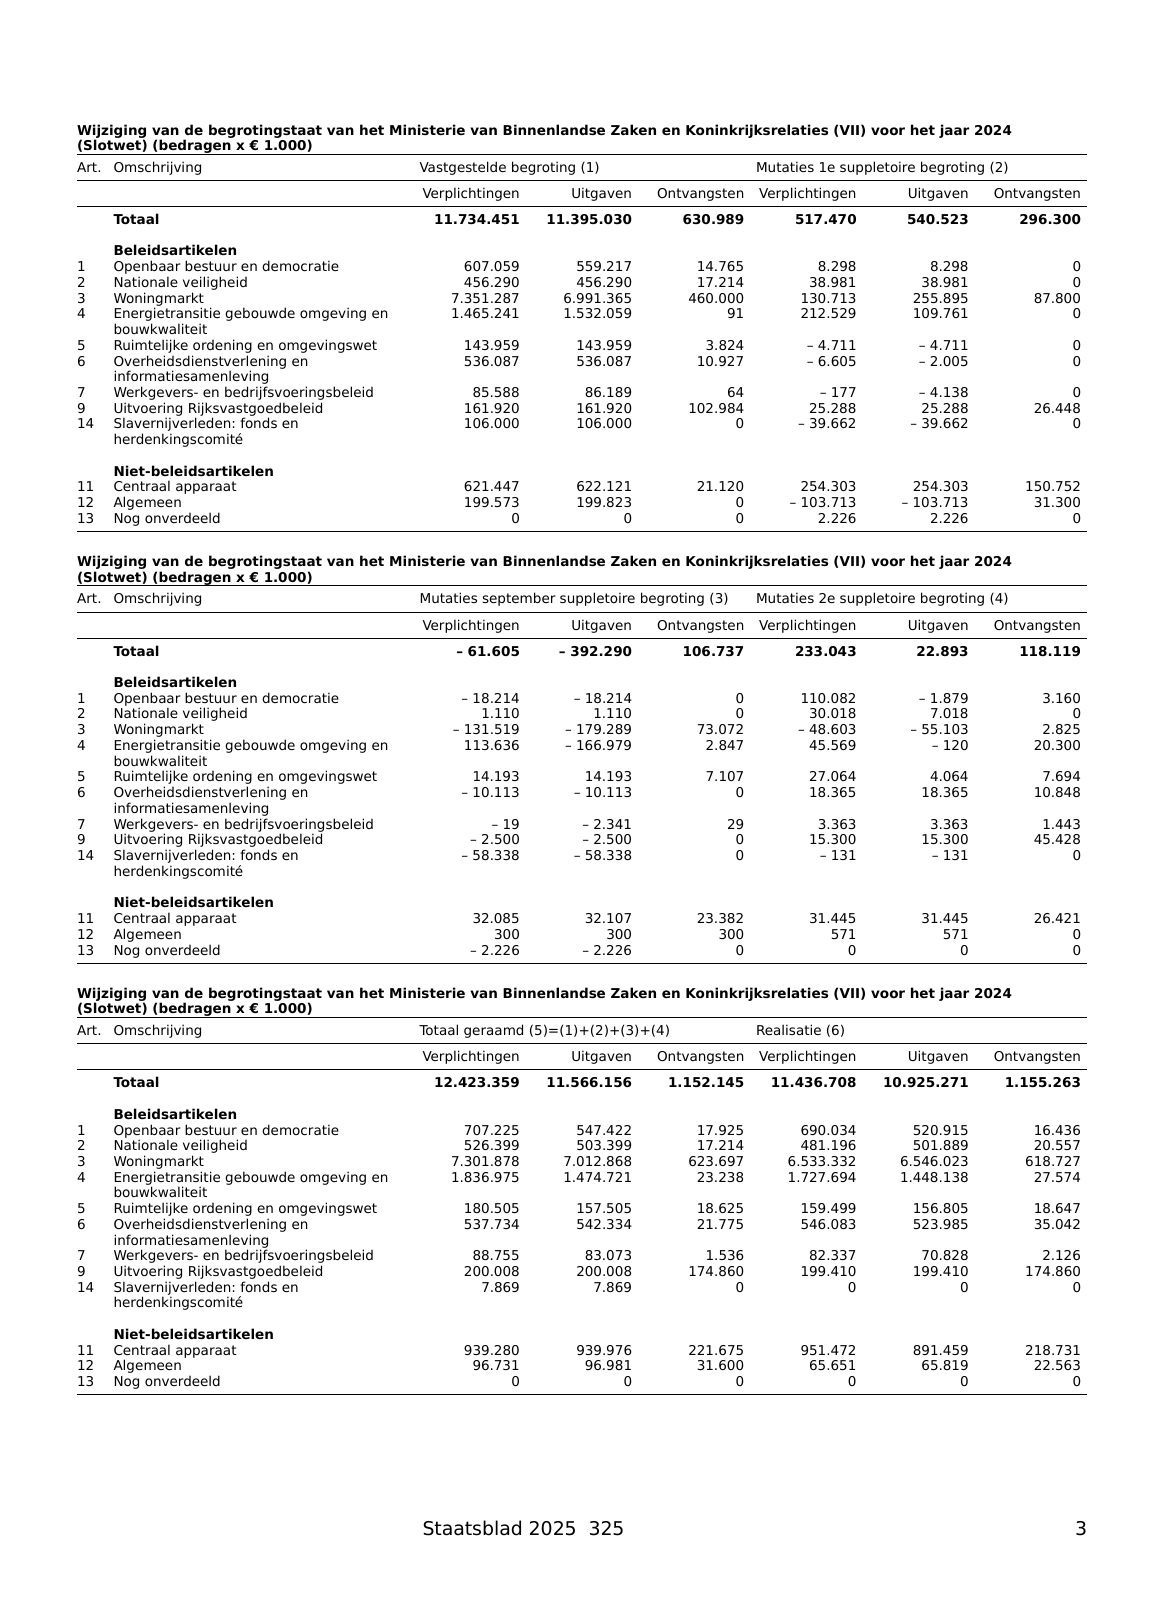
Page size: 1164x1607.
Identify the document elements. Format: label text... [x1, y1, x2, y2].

table_cell 199.573 [413, 495, 526, 511]
table_cell Algemeen [107, 927, 413, 942]
table_cell [107, 448, 413, 463]
table_cell [107, 613, 413, 638]
table_cell 38.981 [750, 275, 862, 290]
table_cell 0 [638, 1280, 750, 1311]
table_cell 0 [638, 416, 750, 448]
table_cell 254.303 [862, 479, 974, 495]
table_cell 1.152.145 [638, 1070, 750, 1091]
table_cell [750, 228, 862, 243]
table_cell 143.959 [526, 338, 638, 353]
table_cell [862, 464, 974, 479]
table_cell 26.448 [974, 401, 1087, 416]
table_cell 22.893 [862, 639, 974, 659]
table_cell 1.474.721 [526, 1170, 638, 1201]
table_cell 1.836.975 [413, 1170, 526, 1201]
table_cell [638, 675, 750, 691]
table_cell 106.000 [413, 416, 526, 448]
table_cell Algemeen [107, 1358, 413, 1374]
table_cell 18.625 [638, 1201, 750, 1217]
table_cell [77, 1107, 107, 1122]
table_cell [77, 1070, 107, 1091]
table_cell Uitgaven [526, 613, 638, 638]
table_cell 1.727.694 [750, 1170, 862, 1201]
table_cell [77, 1044, 107, 1069]
table_cell 7.107 [638, 769, 750, 785]
table_cell – 58.338 [413, 848, 526, 879]
table_cell 939.976 [526, 1343, 638, 1358]
table_cell Nog onverdeeld [107, 942, 413, 963]
table_cell Woningmarkt [107, 1154, 413, 1169]
table_cell Centraal apparaat [107, 479, 413, 495]
table_cell 65.819 [862, 1358, 974, 1374]
table_cell – 19 [413, 816, 526, 832]
table_cell 11 [77, 1343, 107, 1358]
table_cell [107, 879, 413, 895]
table_cell 12 [77, 1358, 107, 1374]
table_cell 18.365 [862, 785, 974, 816]
table_cell 106.737 [638, 639, 750, 659]
table_cell [77, 659, 107, 675]
table_cell [638, 1107, 750, 1122]
table_cell 221.675 [638, 1343, 750, 1358]
table_cell [413, 659, 526, 675]
table_cell – 4.711 [862, 338, 974, 353]
table_cell 109.761 [862, 306, 974, 338]
table_cell 0 [974, 275, 1087, 290]
table_cell – 166.979 [526, 738, 638, 769]
table_cell 88.755 [413, 1248, 526, 1264]
table_cell [107, 181, 413, 206]
table_cell [77, 879, 107, 895]
table_cell 8.298 [750, 259, 862, 275]
table_cell 501.889 [862, 1138, 974, 1154]
table_cell 8.298 [862, 259, 974, 275]
table_cell – 6.605 [750, 353, 862, 385]
table_cell 32.107 [526, 911, 638, 927]
table_cell [750, 1091, 862, 1107]
table_cell 174.860 [974, 1264, 1087, 1279]
table_cell 27.574 [974, 1170, 1087, 1201]
table_cell [107, 1044, 413, 1069]
table_cell 161.920 [413, 401, 526, 416]
table_cell [526, 228, 638, 243]
table_cell 0 [638, 706, 750, 722]
table_cell 11.566.156 [526, 1070, 638, 1091]
table_cell [862, 1327, 974, 1342]
table_cell 29 [638, 816, 750, 832]
table_cell 707.225 [413, 1122, 526, 1138]
table_cell Openbaar bestuur en democratie [107, 259, 413, 275]
table_cell 1.443 [974, 816, 1087, 832]
table_cell Uitgaven [862, 1044, 974, 1069]
table_cell 5 [77, 1201, 107, 1217]
table_cell – 18.214 [413, 691, 526, 706]
table_cell 1 [77, 691, 107, 706]
table_cell [638, 243, 750, 259]
table_cell 17.925 [638, 1122, 750, 1138]
table_header Wijziging van de begrotingstaat van het Ministerie van Binnenlandse Zaken en Koninkrijksrelaties (VII) voor het jaar 2024 (Slotwet) (bedragen x € 1.000) [77, 122, 1087, 154]
table_cell Ruimtelijke ordening en omgevingswet [107, 338, 413, 353]
table_cell 73.072 [638, 722, 750, 738]
table_cell 70.828 [862, 1248, 974, 1264]
table_cell Nationale veiligheid [107, 1138, 413, 1154]
table_cell Woningmarkt [107, 290, 413, 306]
table_cell 296.300 [974, 207, 1087, 227]
table_cell [862, 1311, 974, 1327]
table_cell [750, 1311, 862, 1327]
table_cell 0 [974, 259, 1087, 275]
table_cell [974, 1327, 1087, 1342]
table_cell [526, 1107, 638, 1122]
table_cell [77, 207, 107, 227]
table_cell [974, 228, 1087, 243]
table_cell 951.472 [750, 1343, 862, 1358]
table_cell [750, 464, 862, 479]
table_cell 10.927 [638, 353, 750, 385]
table_cell [526, 1327, 638, 1342]
table_cell 0 [974, 1374, 1087, 1394]
table_cell 0 [413, 1374, 526, 1394]
table_cell 96.731 [413, 1358, 526, 1374]
table_cell [413, 1107, 526, 1122]
table_cell 0 [974, 706, 1087, 722]
table_cell 9 [77, 832, 107, 848]
table_cell Ontvangsten [638, 181, 750, 206]
table_cell 547.422 [526, 1122, 638, 1138]
table_cell 83.073 [526, 1248, 638, 1264]
table_cell Verplichtingen [750, 613, 862, 638]
table_cell 607.059 [413, 259, 526, 275]
table_cell 571 [750, 927, 862, 942]
table_cell 623.697 [638, 1154, 750, 1169]
table_cell 517.470 [750, 207, 862, 227]
table_cell 0 [974, 927, 1087, 942]
table_cell 7.012.868 [526, 1154, 638, 1169]
table_cell Art. [77, 155, 107, 180]
table_cell Overheidsdienstverlening en informatiesamenleving [107, 353, 413, 385]
table_cell [750, 895, 862, 911]
table_cell [862, 228, 974, 243]
table_cell 30.018 [750, 706, 862, 722]
table_cell 7.018 [862, 706, 974, 722]
table_cell 300 [526, 927, 638, 942]
table_cell 7.351.287 [413, 290, 526, 306]
table_cell 2.226 [862, 511, 974, 531]
table_cell 157.505 [526, 1201, 638, 1217]
table_cell Overheidsdienstverlening en informatiesamenleving [107, 1217, 413, 1248]
table_cell [862, 243, 974, 259]
table_cell 11 [77, 911, 107, 927]
table_cell Openbaar bestuur en democratie [107, 1122, 413, 1138]
table_cell 622.121 [526, 479, 638, 495]
table_cell – 2.226 [526, 942, 638, 963]
table_cell Ruimtelijke ordening en omgevingswet [107, 769, 413, 785]
table_cell 35.042 [974, 1217, 1087, 1248]
table_cell [77, 639, 107, 659]
table_cell 14.193 [413, 769, 526, 785]
table_cell Niet-beleidsartikelen [107, 1327, 413, 1342]
table_cell 0 [974, 942, 1087, 963]
table_cell [862, 659, 974, 675]
table_cell [974, 243, 1087, 259]
table_cell 254.303 [750, 479, 862, 495]
table_cell 300 [638, 927, 750, 942]
table_cell 0 [974, 338, 1087, 353]
table_cell 0 [638, 942, 750, 963]
table_cell 2 [77, 706, 107, 722]
table_cell Verplichtingen [413, 1044, 526, 1069]
table_cell [974, 659, 1087, 675]
table_cell [862, 448, 974, 463]
table_cell 45.569 [750, 738, 862, 769]
table_cell 0 [974, 385, 1087, 401]
table_cell [638, 879, 750, 895]
table_cell [638, 895, 750, 911]
table_cell 20.557 [974, 1138, 1087, 1154]
table_cell 7.869 [413, 1280, 526, 1311]
table_cell 17.214 [638, 1138, 750, 1154]
table_cell 12 [77, 927, 107, 942]
table_cell Woningmarkt [107, 722, 413, 738]
table_cell 2 [77, 275, 107, 290]
table_cell 7 [77, 816, 107, 832]
table_cell Ruimtelijke ordening en omgevingswet [107, 1201, 413, 1217]
table_cell [974, 895, 1087, 911]
table_cell 159.499 [750, 1201, 862, 1217]
table_cell – 120 [862, 738, 974, 769]
table_cell 20.300 [974, 738, 1087, 769]
table_cell [526, 675, 638, 691]
table_cell [77, 228, 107, 243]
table_cell [526, 895, 638, 911]
table_cell Mutaties september suppletoire begroting (3) [413, 586, 750, 612]
table_cell 14.765 [638, 259, 750, 275]
table_cell 6.533.332 [750, 1154, 862, 1169]
table_cell 2 [77, 1138, 107, 1154]
table_cell [526, 1091, 638, 1107]
table_cell 939.280 [413, 1343, 526, 1358]
table_cell 0 [862, 1280, 974, 1311]
table_cell – 61.605 [413, 639, 526, 659]
table_cell 7.869 [526, 1280, 638, 1311]
table_cell 255.895 [862, 290, 974, 306]
table_cell 45.428 [974, 832, 1087, 848]
table_cell 26.421 [974, 911, 1087, 927]
table_cell Uitgaven [862, 613, 974, 638]
table_cell – 10.113 [413, 785, 526, 816]
table_cell [77, 1091, 107, 1107]
table_cell 106.000 [526, 416, 638, 448]
table_cell [750, 1107, 862, 1122]
table_cell Ontvangsten [974, 1044, 1087, 1069]
table_cell 546.083 [750, 1217, 862, 1248]
table_cell 11.436.708 [750, 1070, 862, 1091]
table_cell [413, 228, 526, 243]
table_cell 156.805 [862, 1201, 974, 1217]
table_cell 23.238 [638, 1170, 750, 1201]
table_cell Werkgevers- en bedrijfsvoeringsbeleid [107, 816, 413, 832]
table_cell [77, 448, 107, 463]
table_cell [413, 1091, 526, 1107]
table_cell 10.848 [974, 785, 1087, 816]
table_cell 618.727 [974, 1154, 1087, 1169]
table_cell 559.217 [526, 259, 638, 275]
table_cell Nog onverdeeld [107, 1374, 413, 1394]
table_cell – 2.500 [413, 832, 526, 848]
table_cell 0 [750, 1374, 862, 1394]
table_cell [974, 1107, 1087, 1122]
table_cell Totaal geraamd (5)=(1)+(2)+(3)+(4) [413, 1018, 750, 1043]
table_cell 526.399 [413, 1138, 526, 1154]
table_cell 85.588 [413, 385, 526, 401]
table_cell – 179.289 [526, 722, 638, 738]
table_cell – 18.214 [526, 691, 638, 706]
table_cell [750, 448, 862, 463]
table_cell 1.110 [413, 706, 526, 722]
table_cell 13 [77, 511, 107, 531]
table_cell [974, 464, 1087, 479]
table_cell – 4.711 [750, 338, 862, 353]
table_cell [107, 659, 413, 675]
table_cell 15.300 [750, 832, 862, 848]
table_cell 180.505 [413, 1201, 526, 1217]
table_cell Art. [77, 1018, 107, 1043]
table_cell [77, 464, 107, 479]
table_cell 11.395.030 [526, 207, 638, 227]
table_cell 10.925.271 [862, 1070, 974, 1091]
table_cell 16.436 [974, 1122, 1087, 1138]
table_cell 113.636 [413, 738, 526, 769]
table_cell 4 [77, 738, 107, 769]
table_cell [77, 675, 107, 691]
table_cell [413, 895, 526, 911]
table_cell 12.423.359 [413, 1070, 526, 1091]
table_cell – 4.138 [862, 385, 974, 401]
table_cell Uitgaven [526, 181, 638, 206]
table_cell 0 [638, 832, 750, 848]
table_cell 14.193 [526, 769, 638, 785]
table_cell 0 [974, 848, 1087, 879]
table_cell [750, 1327, 862, 1342]
table_cell Vastgestelde begroting (1) [413, 155, 750, 180]
table_cell Uitvoering Rijksvastgoedbeleid [107, 832, 413, 848]
table_cell Ontvangsten [974, 613, 1087, 638]
table_cell Art. [77, 586, 107, 612]
table_cell 481.196 [750, 1138, 862, 1154]
table_cell 82.337 [750, 1248, 862, 1264]
table_cell 4.064 [862, 769, 974, 785]
table_cell 6.546.023 [862, 1154, 974, 1169]
table_cell Realisatie (6) [750, 1018, 1087, 1043]
table_cell 18.647 [974, 1201, 1087, 1217]
table_cell Totaal [107, 639, 413, 659]
table_cell [77, 613, 107, 638]
table_cell 9 [77, 401, 107, 416]
table_cell 456.290 [526, 275, 638, 290]
table_cell 1 [77, 259, 107, 275]
table_cell Energietransitie gebouwde omgeving en bouwkwaliteit [107, 306, 413, 338]
table_cell Centraal apparaat [107, 911, 413, 927]
table_cell – 103.713 [750, 495, 862, 511]
table_cell Algemeen [107, 495, 413, 511]
table_cell 1.536 [638, 1248, 750, 1264]
table_cell Omschrijving [107, 1018, 413, 1043]
table_cell [413, 675, 526, 691]
table_cell Overheidsdienstverlening en informatiesamenleving [107, 785, 413, 816]
table_cell [862, 1091, 974, 1107]
table_cell [526, 464, 638, 479]
table_cell [526, 879, 638, 895]
table_cell 25.288 [750, 401, 862, 416]
table_cell Werkgevers- en bedrijfsvoeringsbeleid [107, 385, 413, 401]
table_cell 7 [77, 1248, 107, 1264]
table_cell [413, 243, 526, 259]
table_cell 520.915 [862, 1122, 974, 1138]
table_cell 200.008 [526, 1264, 638, 1279]
table_cell 460.000 [638, 290, 750, 306]
table_cell 3.363 [750, 816, 862, 832]
table_cell 21.120 [638, 479, 750, 495]
table_cell [974, 675, 1087, 691]
table_cell Totaal [107, 207, 413, 227]
table_cell Energietransitie gebouwde omgeving en bouwkwaliteit [107, 1170, 413, 1201]
table_cell 0 [526, 511, 638, 531]
table_cell – 2.005 [862, 353, 974, 385]
table_cell 3.824 [638, 338, 750, 353]
table_cell Slavernijverleden: fonds en herdenkingscomité [107, 1280, 413, 1311]
table_cell Omschrijving [107, 586, 413, 612]
table_cell 690.034 [750, 1122, 862, 1138]
table_cell 1.465.241 [413, 306, 526, 338]
table_cell 891.459 [862, 1343, 974, 1358]
table_cell [77, 1311, 107, 1327]
table_cell 0 [750, 942, 862, 963]
table_cell 1 [77, 1122, 107, 1138]
table_cell 87.800 [974, 290, 1087, 306]
table_cell Uitvoering Rijksvastgoedbeleid [107, 401, 413, 416]
table_header Wijziging van de begrotingstaat van het Ministerie van Binnenlandse Zaken en Koninkrijksrelaties (VII) voor het jaar 2024 (Slotwet) (bedragen x € 1.000) [77, 554, 1087, 585]
table_cell 31.300 [974, 495, 1087, 511]
table_cell Verplichtingen [413, 181, 526, 206]
table_cell 96.981 [526, 1358, 638, 1374]
table_cell 1.155.263 [974, 1070, 1087, 1091]
table_cell Nationale veiligheid [107, 275, 413, 290]
table_cell Beleidsartikelen [107, 1107, 413, 1122]
table_cell 0 [638, 691, 750, 706]
table_cell [526, 659, 638, 675]
table_cell 0 [974, 1280, 1087, 1311]
table_cell [77, 895, 107, 911]
table_cell [413, 1327, 526, 1342]
table_cell [526, 448, 638, 463]
table_cell 0 [974, 306, 1087, 338]
table_cell 3 [77, 290, 107, 306]
table_cell 4 [77, 306, 107, 338]
table_cell 536.087 [413, 353, 526, 385]
table_cell [750, 675, 862, 691]
table_cell [638, 464, 750, 479]
table_cell 2.126 [974, 1248, 1087, 1264]
table_cell 6 [77, 785, 107, 816]
table_header Wijziging van de begrotingstaat van het Ministerie van Binnenlandse Zaken en Koninkrijksrelaties (VII) voor het jaar 2024 (Slotwet) (bedragen x € 1.000) [77, 986, 1087, 1017]
table_cell – 2.500 [526, 832, 638, 848]
table_cell 2.825 [974, 722, 1087, 738]
table_cell 540.523 [862, 207, 974, 227]
table_cell Uitgaven [526, 1044, 638, 1069]
table_cell [862, 895, 974, 911]
table_cell – 2.226 [413, 942, 526, 963]
table_cell 0 [862, 1374, 974, 1394]
table_cell 571 [862, 927, 974, 942]
table_cell Centraal apparaat [107, 1343, 413, 1358]
table_cell 3.363 [862, 816, 974, 832]
table_cell 31.600 [638, 1358, 750, 1374]
table_cell [974, 1091, 1087, 1107]
table_cell 503.399 [526, 1138, 638, 1154]
table_cell 3 [77, 722, 107, 738]
table_cell [638, 1327, 750, 1342]
table_cell 38.981 [862, 275, 974, 290]
table_cell [638, 448, 750, 463]
table_cell [638, 228, 750, 243]
table_cell Werkgevers- en bedrijfsvoeringsbeleid [107, 1248, 413, 1264]
table_cell [413, 1311, 526, 1327]
table_cell 143.959 [413, 338, 526, 353]
table_cell [862, 879, 974, 895]
table_cell 621.447 [413, 479, 526, 495]
table_cell 4 [77, 1170, 107, 1201]
table_cell [413, 879, 526, 895]
table_cell [974, 448, 1087, 463]
table_cell [107, 1311, 413, 1327]
table_cell Verplichtingen [750, 181, 862, 206]
table_cell Omschrijving [107, 155, 413, 180]
table_cell 91 [638, 306, 750, 338]
table_cell – 1.879 [862, 691, 974, 706]
table_cell 64 [638, 385, 750, 401]
table_cell 15.300 [862, 832, 974, 848]
table_cell 13 [77, 1374, 107, 1394]
table_cell 65.651 [750, 1358, 862, 1374]
table_cell 14 [77, 848, 107, 879]
table_cell Niet-beleidsartikelen [107, 464, 413, 479]
table_cell 6 [77, 1217, 107, 1248]
table_cell Nog onverdeeld [107, 511, 413, 531]
table_cell 118.119 [974, 639, 1087, 659]
table_cell 199.410 [750, 1264, 862, 1279]
table_cell [413, 448, 526, 463]
table_cell 0 [638, 511, 750, 531]
table_cell 11 [77, 479, 107, 495]
table_cell – 10.113 [526, 785, 638, 816]
table_cell Niet-beleidsartikelen [107, 895, 413, 911]
table_cell [974, 879, 1087, 895]
table_cell – 131.519 [413, 722, 526, 738]
table_cell 300 [413, 927, 526, 942]
table_cell 14 [77, 1280, 107, 1311]
table_cell 199.410 [862, 1264, 974, 1279]
table_cell 199.823 [526, 495, 638, 511]
table_cell Nationale veiligheid [107, 706, 413, 722]
table_cell 31.445 [750, 911, 862, 927]
table_cell Verplichtingen [413, 613, 526, 638]
table_cell 17.214 [638, 275, 750, 290]
table_cell [413, 464, 526, 479]
table_cell – 392.290 [526, 639, 638, 659]
table_cell [638, 1311, 750, 1327]
table_cell 86.189 [526, 385, 638, 401]
table_cell 536.087 [526, 353, 638, 385]
table_cell Verplichtingen [750, 1044, 862, 1069]
table_cell Totaal [107, 1070, 413, 1091]
table_cell 0 [413, 511, 526, 531]
table_cell 5 [77, 769, 107, 785]
table_cell [107, 228, 413, 243]
table_cell 456.290 [413, 275, 526, 290]
table_cell 542.334 [526, 1217, 638, 1248]
table_cell 1.110 [526, 706, 638, 722]
table_cell 22.563 [974, 1358, 1087, 1374]
table_cell Ontvangsten [638, 1044, 750, 1069]
table_cell 3 [77, 1154, 107, 1169]
table_cell [77, 1327, 107, 1342]
table_cell 523.985 [862, 1217, 974, 1248]
table_cell 537.734 [413, 1217, 526, 1248]
table_cell – 131 [750, 848, 862, 879]
table_cell 0 [750, 1280, 862, 1311]
table_cell – 131 [862, 848, 974, 879]
table_cell 1.532.059 [526, 306, 638, 338]
table_cell Ontvangsten [638, 613, 750, 638]
table_cell [750, 243, 862, 259]
table_cell 0 [638, 785, 750, 816]
table_cell 2.847 [638, 738, 750, 769]
table_cell 0 [526, 1374, 638, 1394]
table_cell Mutaties 1e suppletoire begroting (2) [750, 155, 1087, 180]
table_cell [107, 1091, 413, 1107]
table_cell 23.382 [638, 911, 750, 927]
table_cell Uitgaven [862, 181, 974, 206]
table_cell 13 [77, 942, 107, 963]
table_cell 12 [77, 495, 107, 511]
table_cell 0 [974, 416, 1087, 448]
table_cell 233.043 [750, 639, 862, 659]
table_cell 0 [638, 1374, 750, 1394]
table_cell Beleidsartikelen [107, 243, 413, 259]
table_cell – 2.341 [526, 816, 638, 832]
table_cell 27.064 [750, 769, 862, 785]
table_cell Energietransitie gebouwde omgeving en bouwkwaliteit [107, 738, 413, 769]
table_cell 218.731 [974, 1343, 1087, 1358]
table_cell [77, 181, 107, 206]
table_cell Ontvangsten [974, 181, 1087, 206]
table_cell 11.734.451 [413, 207, 526, 227]
table_cell 31.445 [862, 911, 974, 927]
table_cell Mutaties 2e suppletoire begroting (4) [750, 586, 1087, 612]
table_cell 0 [974, 511, 1087, 531]
table_cell [974, 1311, 1087, 1327]
table_cell 0 [974, 353, 1087, 385]
table_cell [77, 243, 107, 259]
table_cell 7.301.878 [413, 1154, 526, 1169]
table_cell 102.984 [638, 401, 750, 416]
table_cell 3.160 [974, 691, 1087, 706]
table_cell [526, 1311, 638, 1327]
table_cell – 58.338 [526, 848, 638, 879]
table_cell [638, 1091, 750, 1107]
table_cell [862, 675, 974, 691]
table_cell 1.448.138 [862, 1170, 974, 1201]
table_cell 150.752 [974, 479, 1087, 495]
table_cell 174.860 [638, 1264, 750, 1279]
table_cell – 55.103 [862, 722, 974, 738]
table_cell [750, 659, 862, 675]
table_cell 0 [638, 495, 750, 511]
table_cell Openbaar bestuur en democratie [107, 691, 413, 706]
table_cell 18.365 [750, 785, 862, 816]
table_cell [638, 659, 750, 675]
table_cell 630.989 [638, 207, 750, 227]
table_cell 110.082 [750, 691, 862, 706]
table_cell 130.713 [750, 290, 862, 306]
table_cell 25.288 [862, 401, 974, 416]
table_cell [750, 879, 862, 895]
table_cell 9 [77, 1264, 107, 1279]
table_cell 7.694 [974, 769, 1087, 785]
table_cell Slavernijverleden: fonds en herdenkingscomité [107, 416, 413, 448]
table_cell 21.775 [638, 1217, 750, 1248]
table_cell 0 [862, 942, 974, 963]
table_cell – 177 [750, 385, 862, 401]
table_cell Slavernijverleden: fonds en herdenkingscomité [107, 848, 413, 879]
table_cell 2.226 [750, 511, 862, 531]
table_cell – 39.662 [750, 416, 862, 448]
table_cell 212.529 [750, 306, 862, 338]
table_cell 0 [638, 848, 750, 879]
table_cell 14 [77, 416, 107, 448]
table_cell 32.085 [413, 911, 526, 927]
table_cell 5 [77, 338, 107, 353]
table_cell 6 [77, 353, 107, 385]
table_cell 200.008 [413, 1264, 526, 1279]
table_cell [862, 1107, 974, 1122]
table_cell – 39.662 [862, 416, 974, 448]
table_cell [526, 243, 638, 259]
table_cell – 48.603 [750, 722, 862, 738]
table_cell 7 [77, 385, 107, 401]
table_cell 6.991.365 [526, 290, 638, 306]
table_cell Uitvoering Rijksvastgoedbeleid [107, 1264, 413, 1279]
table_cell Beleidsartikelen [107, 675, 413, 691]
table_cell 161.920 [526, 401, 638, 416]
table_cell – 103.713 [862, 495, 974, 511]
